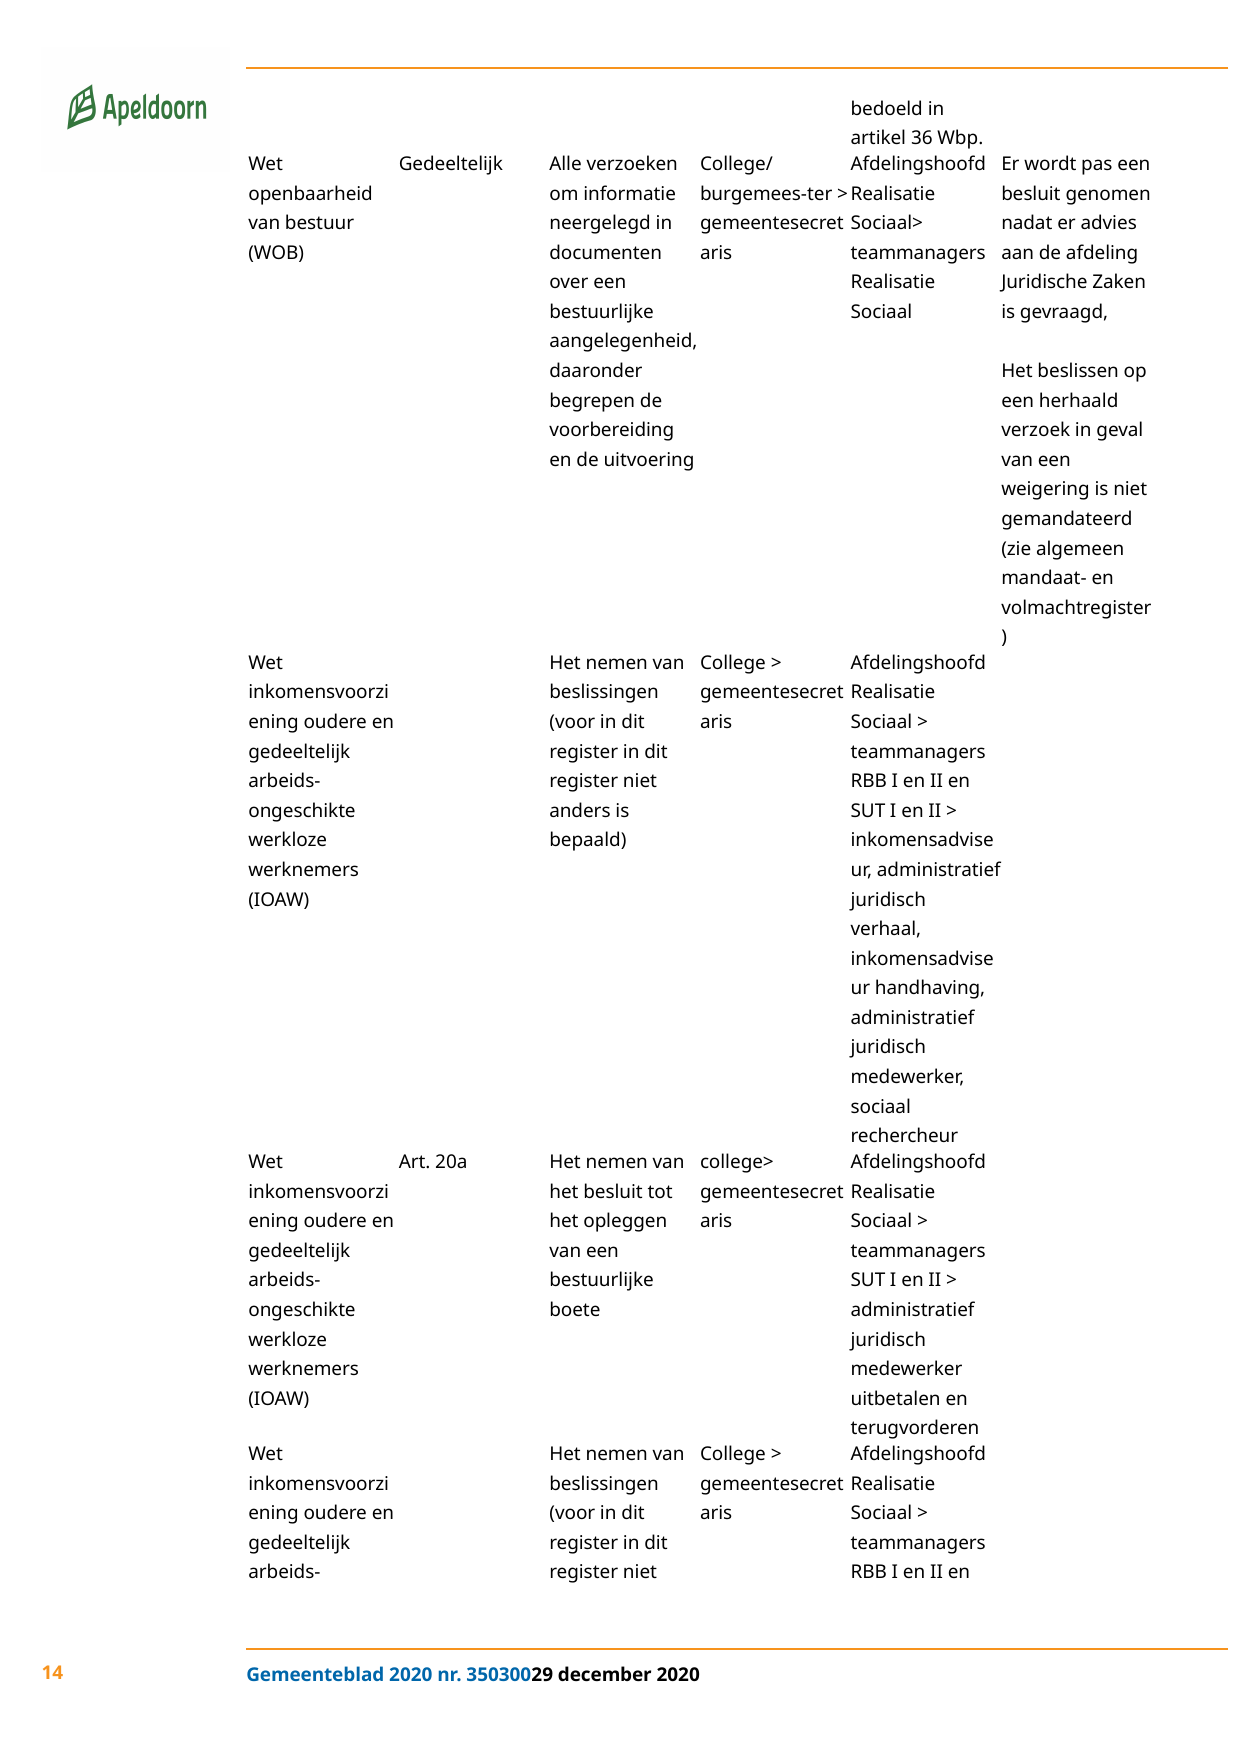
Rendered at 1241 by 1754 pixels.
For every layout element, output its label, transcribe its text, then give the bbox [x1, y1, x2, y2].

picture [41, 47, 231, 172]
table_cell Het nemen van het besluit tot het opleggen van een bestuurlijke boete [549, 1148, 700, 1440]
table_cell College/burgemees-ter > gemeentesecretaris [700, 150, 850, 649]
table_cell Afdelingshoofd Realisatie Sociaal > teammanagers SUT I en II > administratief juridisch medewerker uitbetalen en terugvorderen [850, 1148, 1001, 1440]
table_cell Afdelingshoofd Realisatie Sociaal> teammanagers Realisatie Sociaal [850, 150, 1001, 649]
table_cell Er wordt pas een besluit genomen nadat er advies aan de afdeling Juridische Zaken is gevraagd, Het beslissen op een herhaald verzoek in geval van een weigering is niet gemandateerd (zie algemeen mandaat- en volmachtregister) [1001, 150, 1152, 649]
table_cell Alle verzoeken om informatie neergelegd in documenten over een bestuurlijke aangelegenheid, daaronder begrepen de voorbereiding en de uitvoering [549, 150, 700, 649]
table_cell Afdelingshoofd Realisatie Sociaal > teammanagers RBB I en II en SUT I en II > inkomensadviseur, administratief juridisch verhaal, inkomensadviseur handhaving, administratief juridisch medewerker, sociaal rechercheur [850, 649, 1001, 1148]
table_cell [399, 649, 549, 1148]
table_cell [1001, 95, 1152, 150]
table_cell [399, 1440, 549, 1584]
table_cell College > gemeentesecretaris [700, 1440, 850, 1584]
table_cell bedoeld in artikel 36 Wbp. [850, 95, 1001, 150]
table_cell Het nemen van beslissingen (voor in dit register in dit register niet anders is bepaald) [549, 649, 700, 1148]
table_cell [1001, 649, 1152, 1148]
table_cell [399, 95, 549, 150]
table_cell Het nemen van beslissingen (voor in dit register in dit register niet [549, 1440, 700, 1584]
table_cell Wet inkomensvoorziening oudere en gedeeltelijk arbeids-ongeschikte werkloze werknemers (IOAW) [248, 1148, 398, 1440]
table_cell Wet inkomensvoorziening oudere en gedeeltelijk arbeids-ongeschikte werkloze werknemers (IOAW) [248, 649, 398, 1148]
table_cell Wet openbaarheid van bestuur (WOB) [248, 150, 398, 649]
table_cell [700, 95, 850, 150]
table_cell Afdelingshoofd Realisatie Sociaal > teammanagers RBB I en II en [850, 1440, 1001, 1584]
table_cell [1001, 1148, 1152, 1440]
table_cell Gedeeltelijk [399, 150, 549, 649]
table_cell [549, 95, 700, 150]
table_cell [248, 95, 398, 150]
table_cell Art. 20a [399, 1148, 549, 1440]
table_cell Wet inkomensvoorziening oudere en gedeeltelijk arbeids- [248, 1440, 398, 1584]
table_cell college> gemeentesecretaris [700, 1148, 850, 1440]
table_cell College > gemeentesecretaris [700, 649, 850, 1148]
table_cell [1001, 1440, 1152, 1584]
